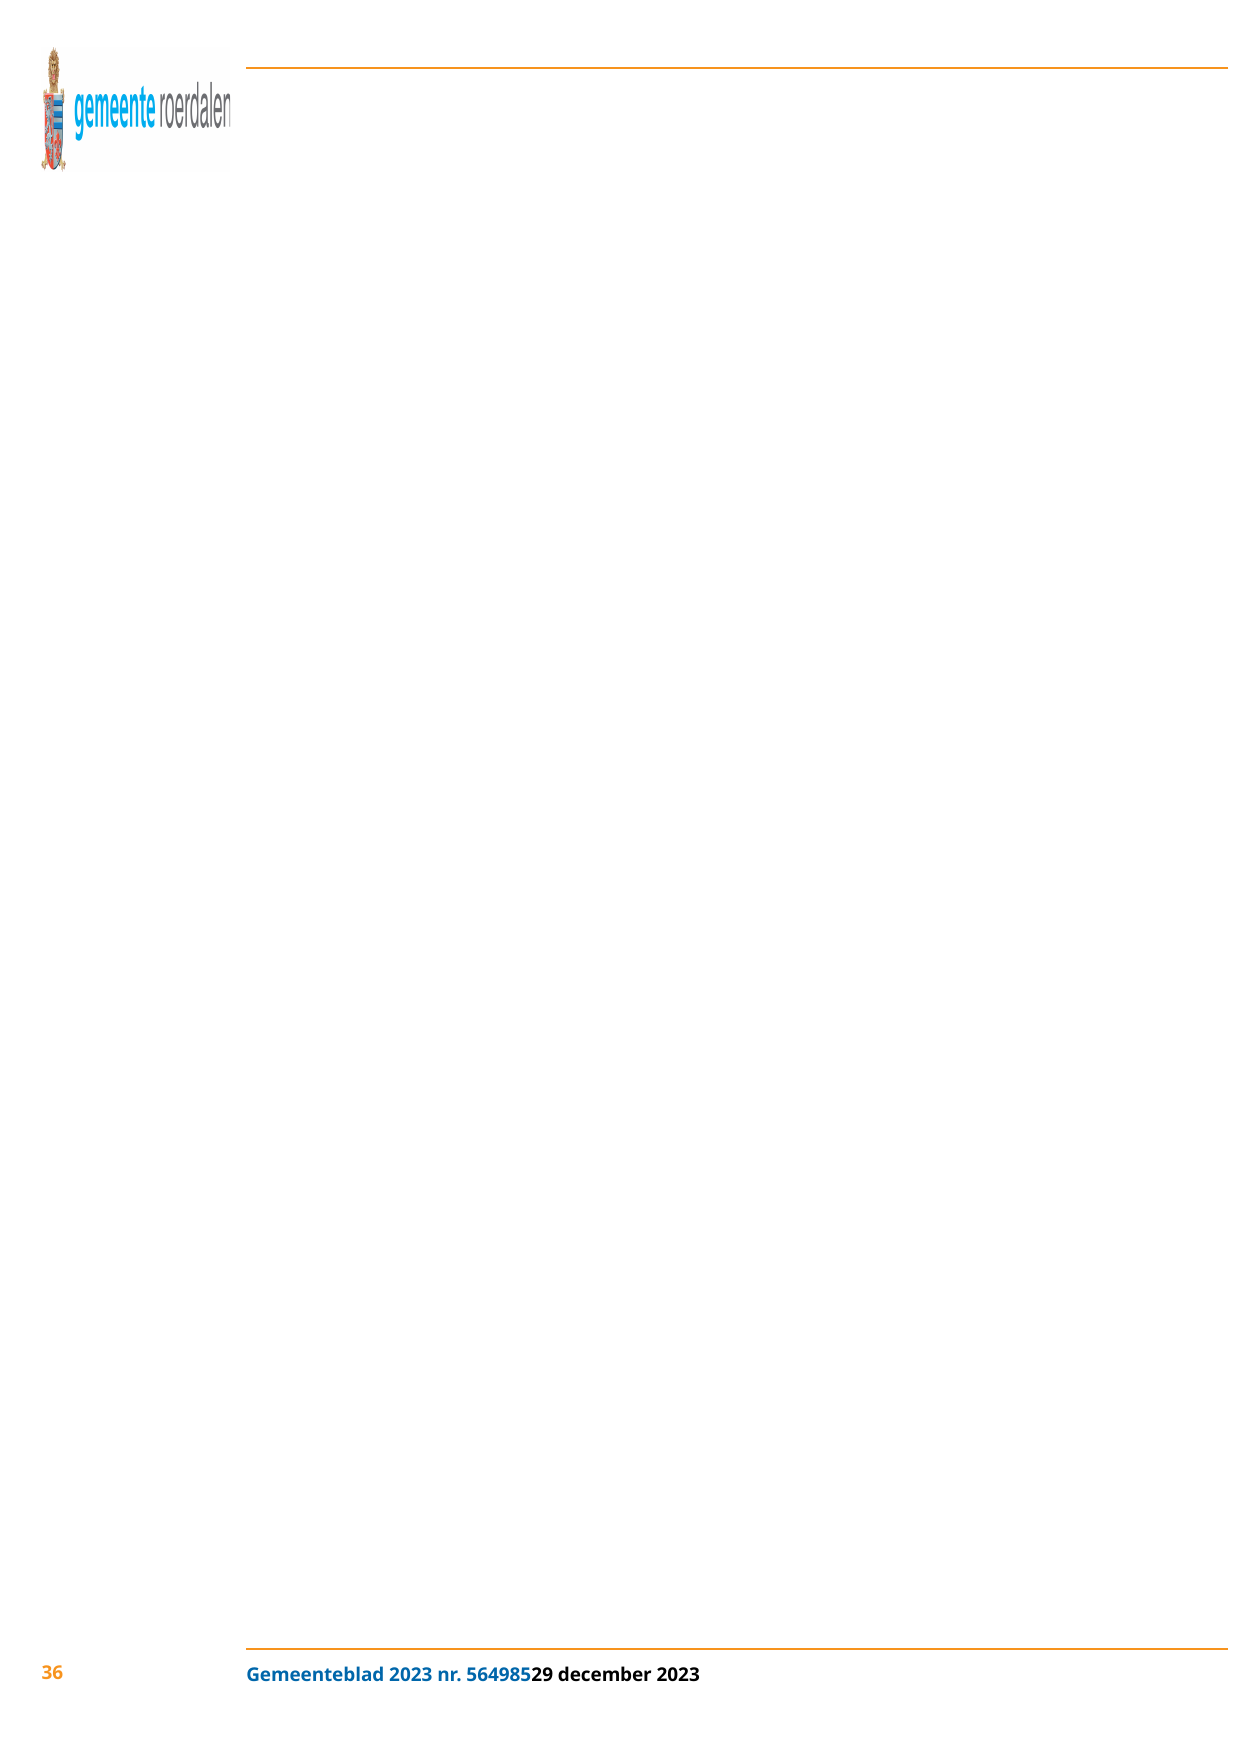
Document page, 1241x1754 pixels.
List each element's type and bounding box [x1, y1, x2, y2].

picture [41, 47, 231, 172]
